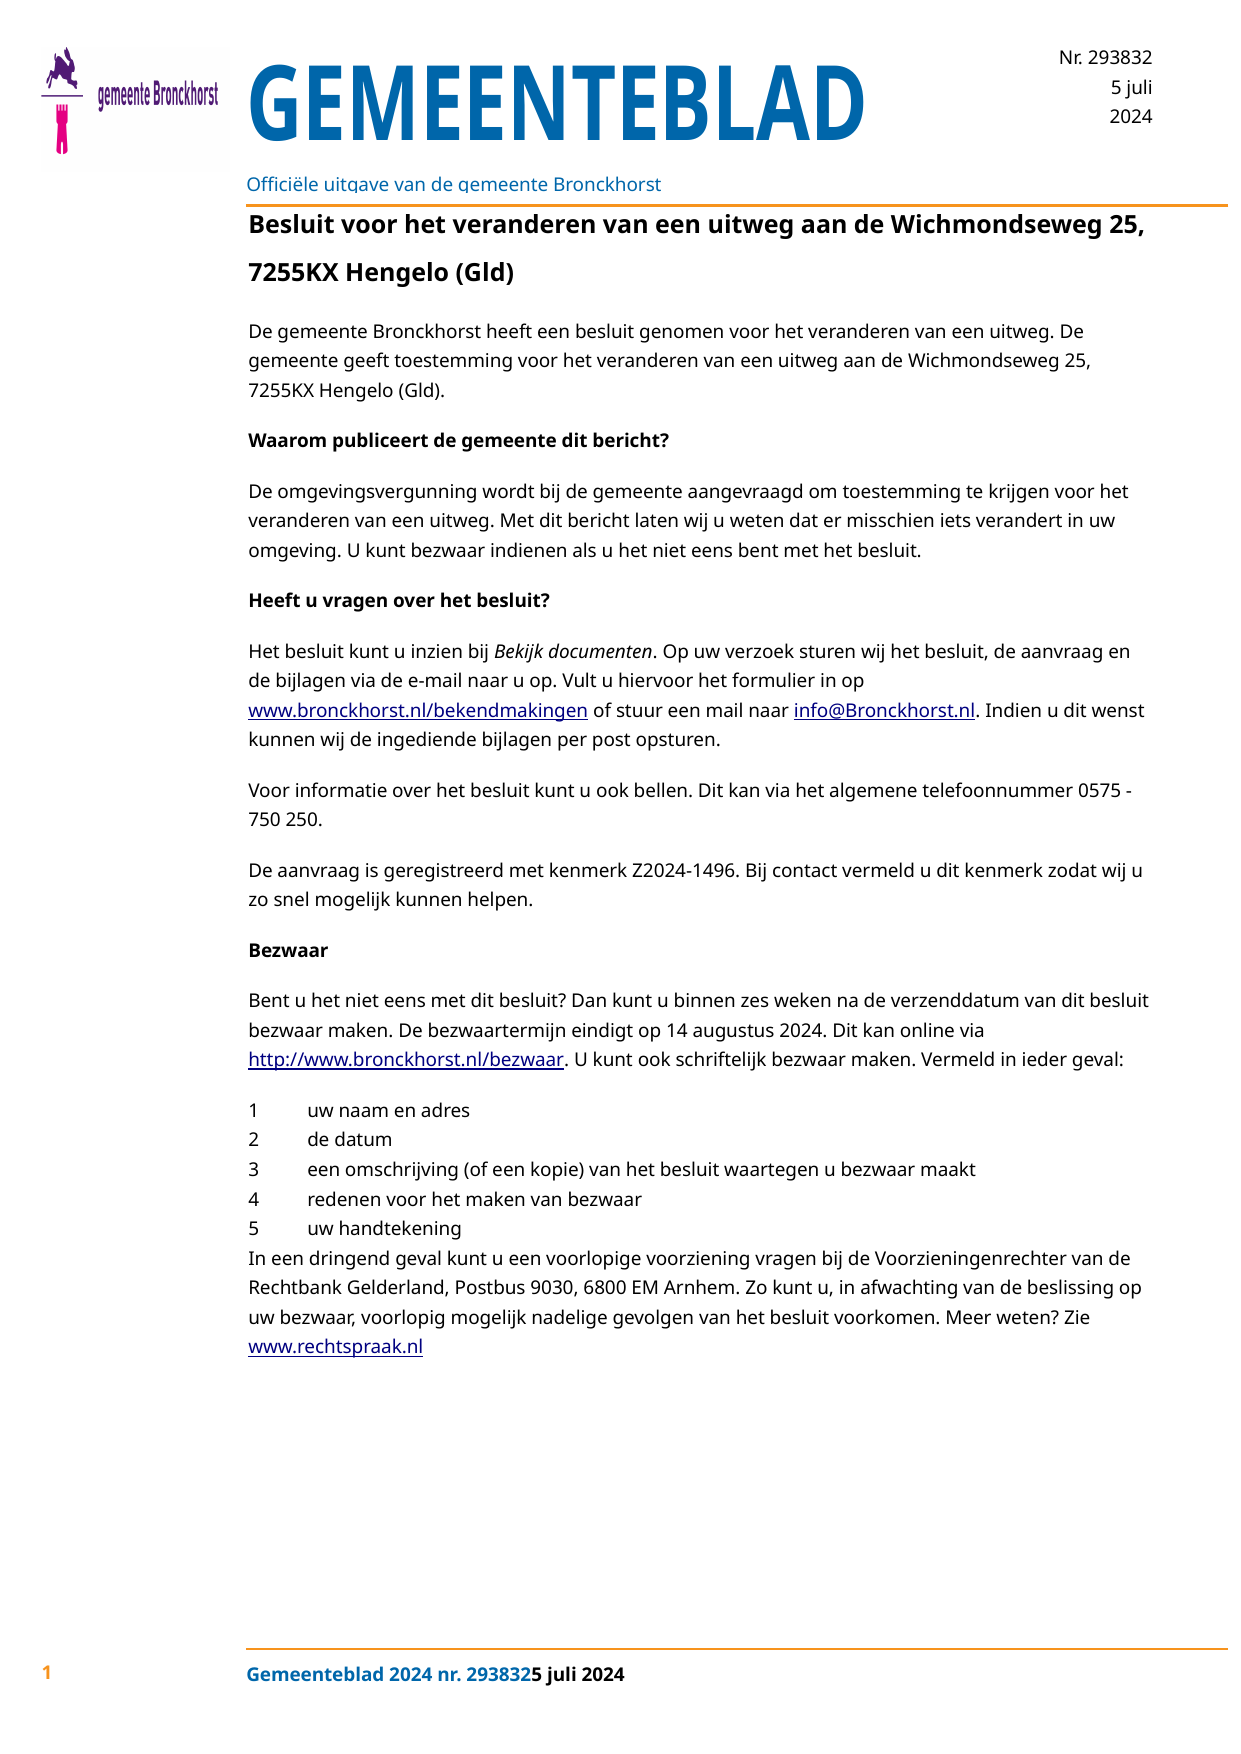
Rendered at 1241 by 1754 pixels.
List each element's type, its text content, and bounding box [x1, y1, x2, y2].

text Besluit voor het veranderen van een uitweg aan de Wichmondseweg 25, 7255KX Hengelo (Gld) [248, 207, 1152, 288]
text In een dringend geval kunt u een voorlopige voorziening vragen bij de Voorzieningenrechter van de Rechtbank Gelderland, Postbus 9030, 6800 EM Arnhem. Zo kunt u, in afwachting van de beslissing op uw bezwaar, voorlopig mogelijk nadelige gevolgen van het besluit voorkomen. Meer weten? Zie www.rechtspraak.nl [248, 1245, 1152, 1359]
list uw naam en adres [248, 1097, 1152, 1123]
picture [41, 47, 231, 172]
text Waarom publiceert de gemeente dit bericht? [248, 427, 1152, 453]
text Voor informatie over het besluit kunt u ook bellen. Dit kan via het algemene telefoonnummer 0575 - 750 250. [248, 777, 1152, 832]
text Heeft u vragen over het besluit? [248, 587, 1152, 613]
text Bezwaar [248, 937, 1152, 963]
list redenen voor het maken van bezwaar [248, 1186, 1152, 1212]
text De gemeente Bronckhorst heeft een besluit genomen voor het veranderen van een uitweg. De gemeente geeft toestemming voor het veranderen van een uitweg aan de Wichmondseweg 25, 7255KX Hengelo (Gld). [248, 318, 1152, 403]
text De omgevingsvergunning wordt bij de gemeente aangevraagd om toestemming te krijgen voor het veranderen van een uitweg. Met dit bericht laten wij u weten dat er misschien iets verandert in uw omgeving. U kunt bezwaar indienen als u het niet eens bent met het besluit. [248, 478, 1152, 563]
text De aanvraag is geregistreerd met kenmerk Z2024-1496. Bij contact vermeld u dit kenmerk zodat wij u zo snel mogelijk kunnen helpen. [248, 857, 1152, 912]
list de datum [248, 1127, 1152, 1152]
text Het besluit kunt u inzien bij Bekijk documenten. Op uw verzoek sturen wij het besluit, de aanvraag en de bijlagen via de e-mail naar u op. Vult u hiervoor het formulier in op www.bronckhorst.nl/bekendmakingen of stuur een mail naar info@Bronckhorst.nl. Indien u dit wenst kunnen wij de ingediende bijlagen per post opsturen. [248, 638, 1152, 752]
list een omschrijving (of een kopie) van het besluit waartegen u bezwaar maakt [248, 1156, 1152, 1182]
text Bent u het niet eens met dit besluit? Dan kunt u binnen zes weken na de verzenddatum van dit besluit bezwaar maken. De bezwaartermijn eindigt op 14 augustus 2024. Dit kan online via http://www.bronckhorst.nl/bezwaar. U kunt ook schriftelijk bezwaar maken. Vermeld in ieder geval: [248, 987, 1152, 1072]
list uw handtekening [248, 1215, 1152, 1241]
